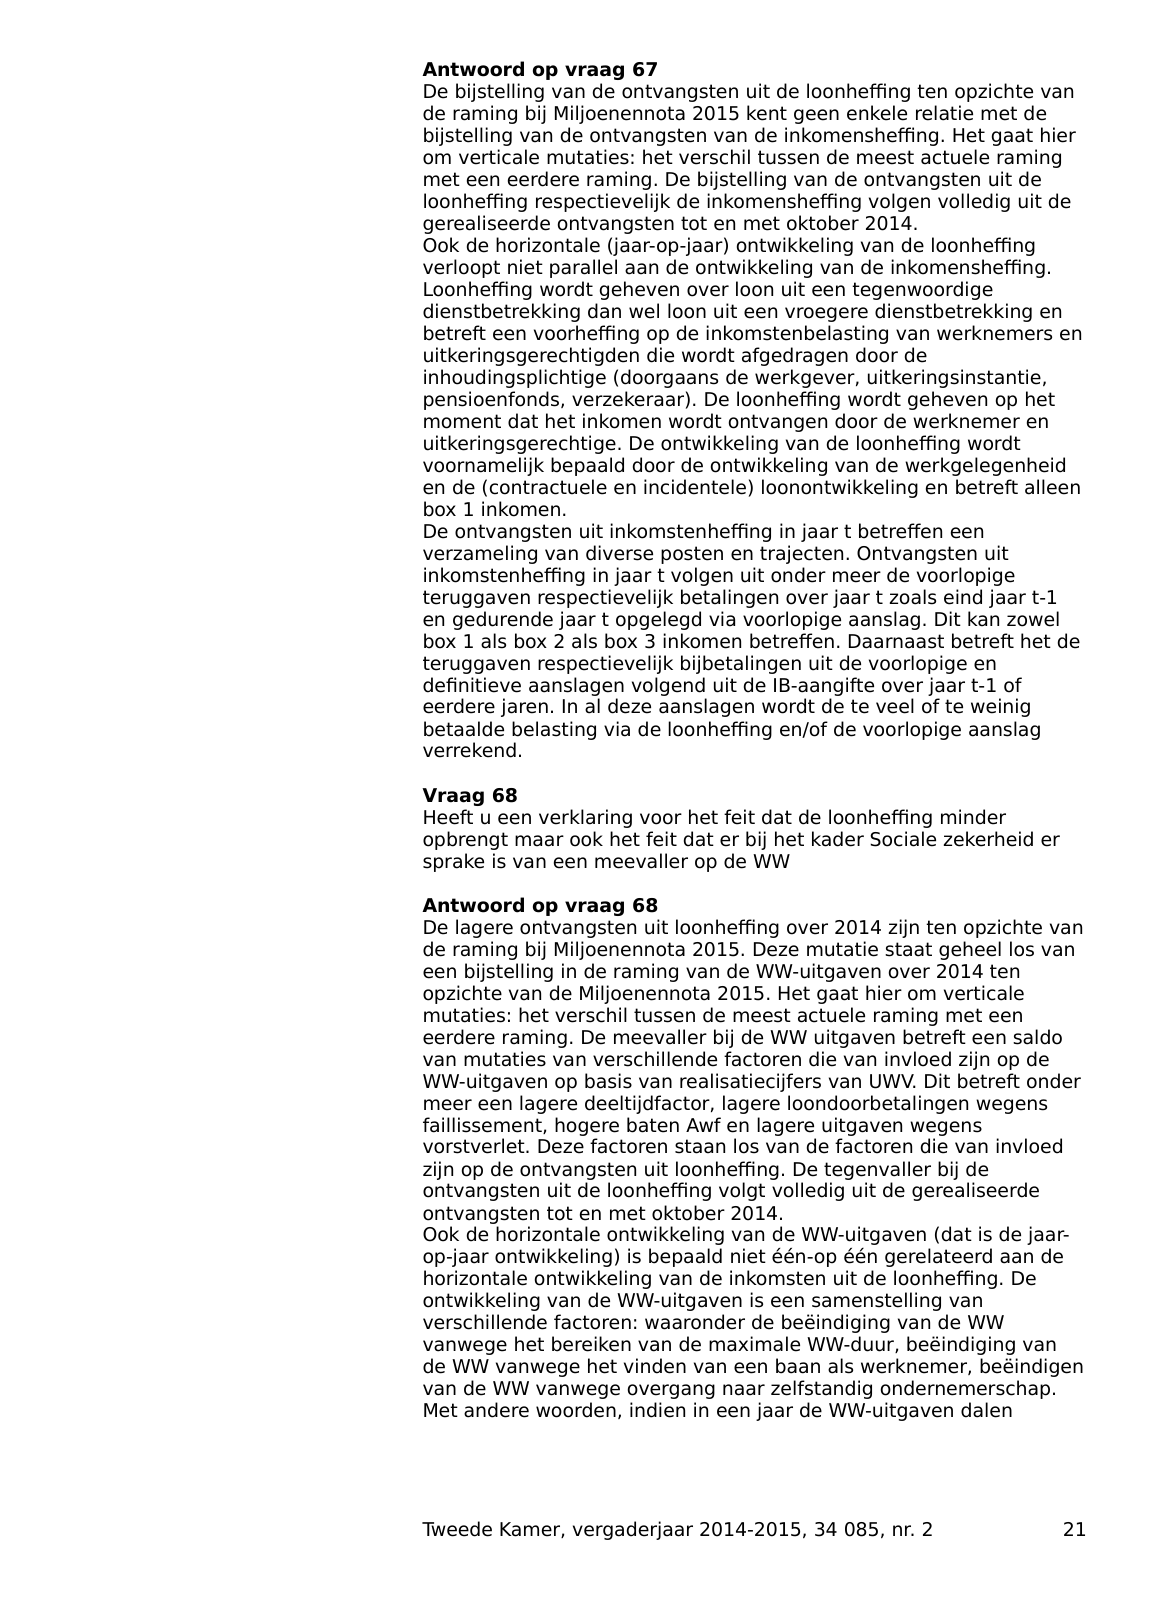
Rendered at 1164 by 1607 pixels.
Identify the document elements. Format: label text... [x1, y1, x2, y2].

text Ook de horizontale (jaar-op-jaar) ontwikkeling van de loonheffing verloopt niet parallel aan de ontwikkeling van de inkomensheffing. Loonheffing wordt geheven over loon uit een tegenwoordige dienstbetrekking dan wel loon uit een vroegere dienstbetrekking en betreft een voorheffing op de inkomstenbelasting van werknemers en uitkeringsgerechtigden die wordt afgedragen door de inhoudingsplichtige (doorgaans de werkgever, uitkeringsinstantie, pensioenfonds, verzekeraar). De loonheffing wordt geheven op het moment dat het inkomen wordt ontvangen door de werknemer en uitkeringsgerechtige. De ontwikkeling van de loonheffing wordt voornamelijk bepaald door de ontwikkeling van de werkgelegenheid en de (contractuele en incidentele) loonontwikkeling en betreft alleen box 1 inkomen. [422, 235, 1087, 521]
text Ook de horizontale ontwikkeling van de WW-uitgaven (dat is de jaar-op-jaar ontwikkeling) is bepaald niet één-op één gerelateerd aan de horizontale ontwikkeling van de inkomsten uit de loonheffing. De ontwikkeling van de WW-uitgaven is een samenstelling van verschillende factoren: waaronder de beëindiging van de WW vanwege het bereiken van de maximale WW-duur, beëindiging van de WW vanwege het vinden van een baan als werknemer, beëindigen van de WW vanwege overgang naar zelfstandig ondernemerschap. Met andere woorden, indien in een jaar de WW-uitgaven dalen [422, 1224, 1087, 1422]
text Antwoord op vraag 67 [422, 59, 1087, 81]
text De ontvangsten uit inkomstenheffing in jaar t betreffen een verzameling van diverse posten en trajecten. Ontvangsten uit inkomstenheffing in jaar t volgen uit onder meer de voorlopige teruggaven respectievelijk betalingen over jaar t zoals eind jaar t-1 en gedurende jaar t opgelegd via voorlopige aanslag. Dit kan zowel box 1 als box 2 als box 3 inkomen betreffen. Daarnaast betreft het de teruggaven respectievelijk bijbetalingen uit de voorlopige en definitieve aanslagen volgend uit de IB-aangifte over jaar t-1 of eerdere jaren. In al deze aanslagen wordt de te veel of te weinig betaalde belasting via de loonheffing en/of de voorlopige aanslag verrekend. [422, 521, 1087, 762]
text De lagere ontvangsten uit loonheffing over 2014 zijn ten opzichte van de raming bij Miljoenennota 2015. Deze mutatie staat geheel los van een bijstelling in de raming van de WW-uitgaven over 2014 ten opzichte van de Miljoenennota 2015. Het gaat hier om verticale mutaties: het verschil tussen de meest actuele raming met een eerdere raming. De meevaller bij de WW uitgaven betreft een saldo van mutaties van verschillende factoren die van invloed zijn op de WW-uitgaven op basis van realisatiecijfers van UWV. Dit betreft onder meer een lagere deeltijdfactor, lagere loondoorbetalingen wegens faillissement, hogere baten Awf en lagere uitgaven wegens vorstverlet. Deze factoren staan los van de factoren die van invloed zijn op de ontvangsten uit loonheffing. De tegenvaller bij de ontvangsten uit de loonheffing volgt volledig uit de gerealiseerde ontvangsten tot en met oktober 2014. [422, 917, 1087, 1224]
text De bijstelling van de ontvangsten uit de loonheffing ten opzichte van de raming bij Miljoenennota 2015 kent geen enkele relatie met de bijstelling van de ontvangsten van de inkomensheffing. Het gaat hier om verticale mutaties: het verschil tussen de meest actuele raming met een eerdere raming. De bijstelling van de ontvangsten uit de loonheffing respectievelijk de inkomensheffing volgen volledig uit de gerealiseerde ontvangsten tot en met oktober 2014. [422, 81, 1087, 235]
text Vraag 68 [422, 784, 1087, 807]
text Heeft u een verklaring voor het feit dat de loonheffing minder opbrengt maar ook het feit dat er bij het kader Sociale zekerheid er sprake is van een meevaller op de WW [422, 807, 1087, 872]
text Antwoord op vraag 68 [422, 895, 1087, 917]
